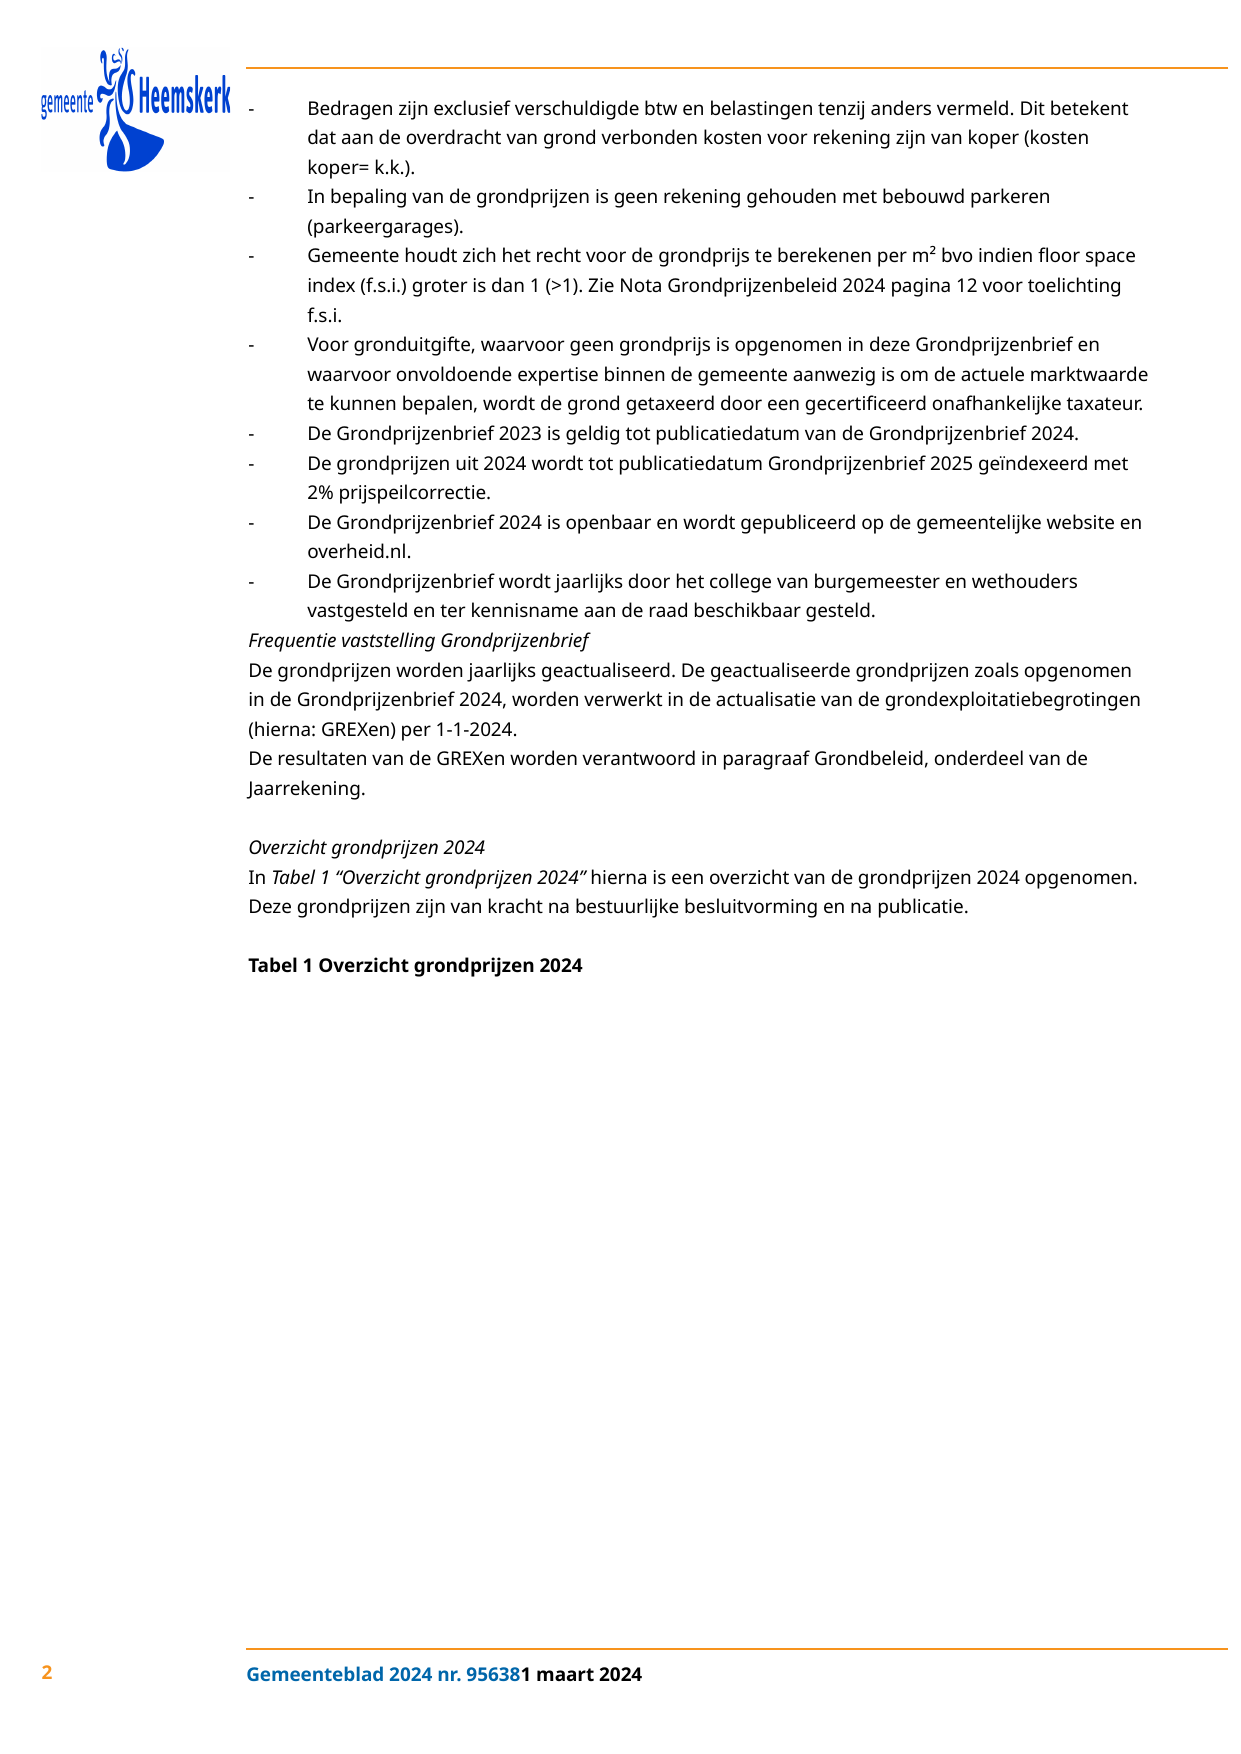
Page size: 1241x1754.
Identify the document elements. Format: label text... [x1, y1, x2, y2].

text In Tabel 1 “Overzicht grondprijzen 2024” hierna is een overzicht van de grondprijzen 2024 opgenomen. Deze grondprijzen zijn van kracht na bestuurlijke besluitvorming en na publicatie. [248, 864, 1152, 919]
list Gemeente houdt zich het recht voor de grondprijs te berekenen per m² bvo indien floor space index (f.s.i.) groter is dan 1 (>1). Zie Nota Grondprijzenbeleid 2024 pagina 12 voor toelichting f.s.i. [248, 243, 1152, 328]
list De Grondprijzenbrief 2024 is openbaar en wordt gepubliceerd op de gemeentelijke website en overheid.nl. [248, 509, 1152, 564]
list De grondprijzen uit 2024 wordt tot publicatiedatum Grondprijzenbrief 2025 geïndexeerd met 2% prijspeilcorrectie. [248, 450, 1152, 505]
list De Grondprijzenbrief wordt jaarlijks door het college van burgemeester en wethouders vastgesteld en ter kennisname aan de raad beschikbaar gesteld. [248, 568, 1152, 623]
text Overzicht grondprijzen 2024 [248, 834, 1152, 860]
picture [41, 47, 231, 172]
list De Grondprijzenbrief 2023 is geldig tot publicatiedatum van de Grondprijzenbrief 2024. [248, 420, 1152, 446]
list Bedragen zijn exclusief verschuldigde btw en belastingen tenzij anders vermeld. Dit betekent dat aan de overdracht van grond verbonden kosten voor rekening zijn van koper (kosten koper= k.k.). [248, 95, 1152, 180]
text De grondprijzen worden jaarlijks geactualiseerd. De geactualiseerde grondprijzen zoals opgenomen in de Grondprijzenbrief 2024, worden verwerkt in de actualisatie van de grondexploitatiebegrotingen (hierna: GREXen) per 1-1-2024. [248, 657, 1152, 742]
list In bepaling van de grondprijzen is geen rekening gehouden met bebouwd parkeren (parkeergarages). [248, 183, 1152, 239]
list Voor gronduitgifte, waarvoor geen grondprijs is opgenomen in deze Grondprijzenbrief en waarvoor onvoldoende expertise binnen de gemeente aanwezig is om de actuele marktwaarde te kunnen bepalen, wordt de grond getaxeerd door een gecertificeerd onafhankelijke taxateur. [248, 331, 1152, 416]
text Tabel 1 Overzicht grondprijzen 2024 [248, 953, 1152, 978]
text Frequentie vaststelling Grondprijzenbrief [248, 627, 1152, 653]
text De resultaten van de GREXen worden verantwoord in paragraaf Grondbeleid, onderdeel van de Jaarrekening. [248, 746, 1152, 801]
